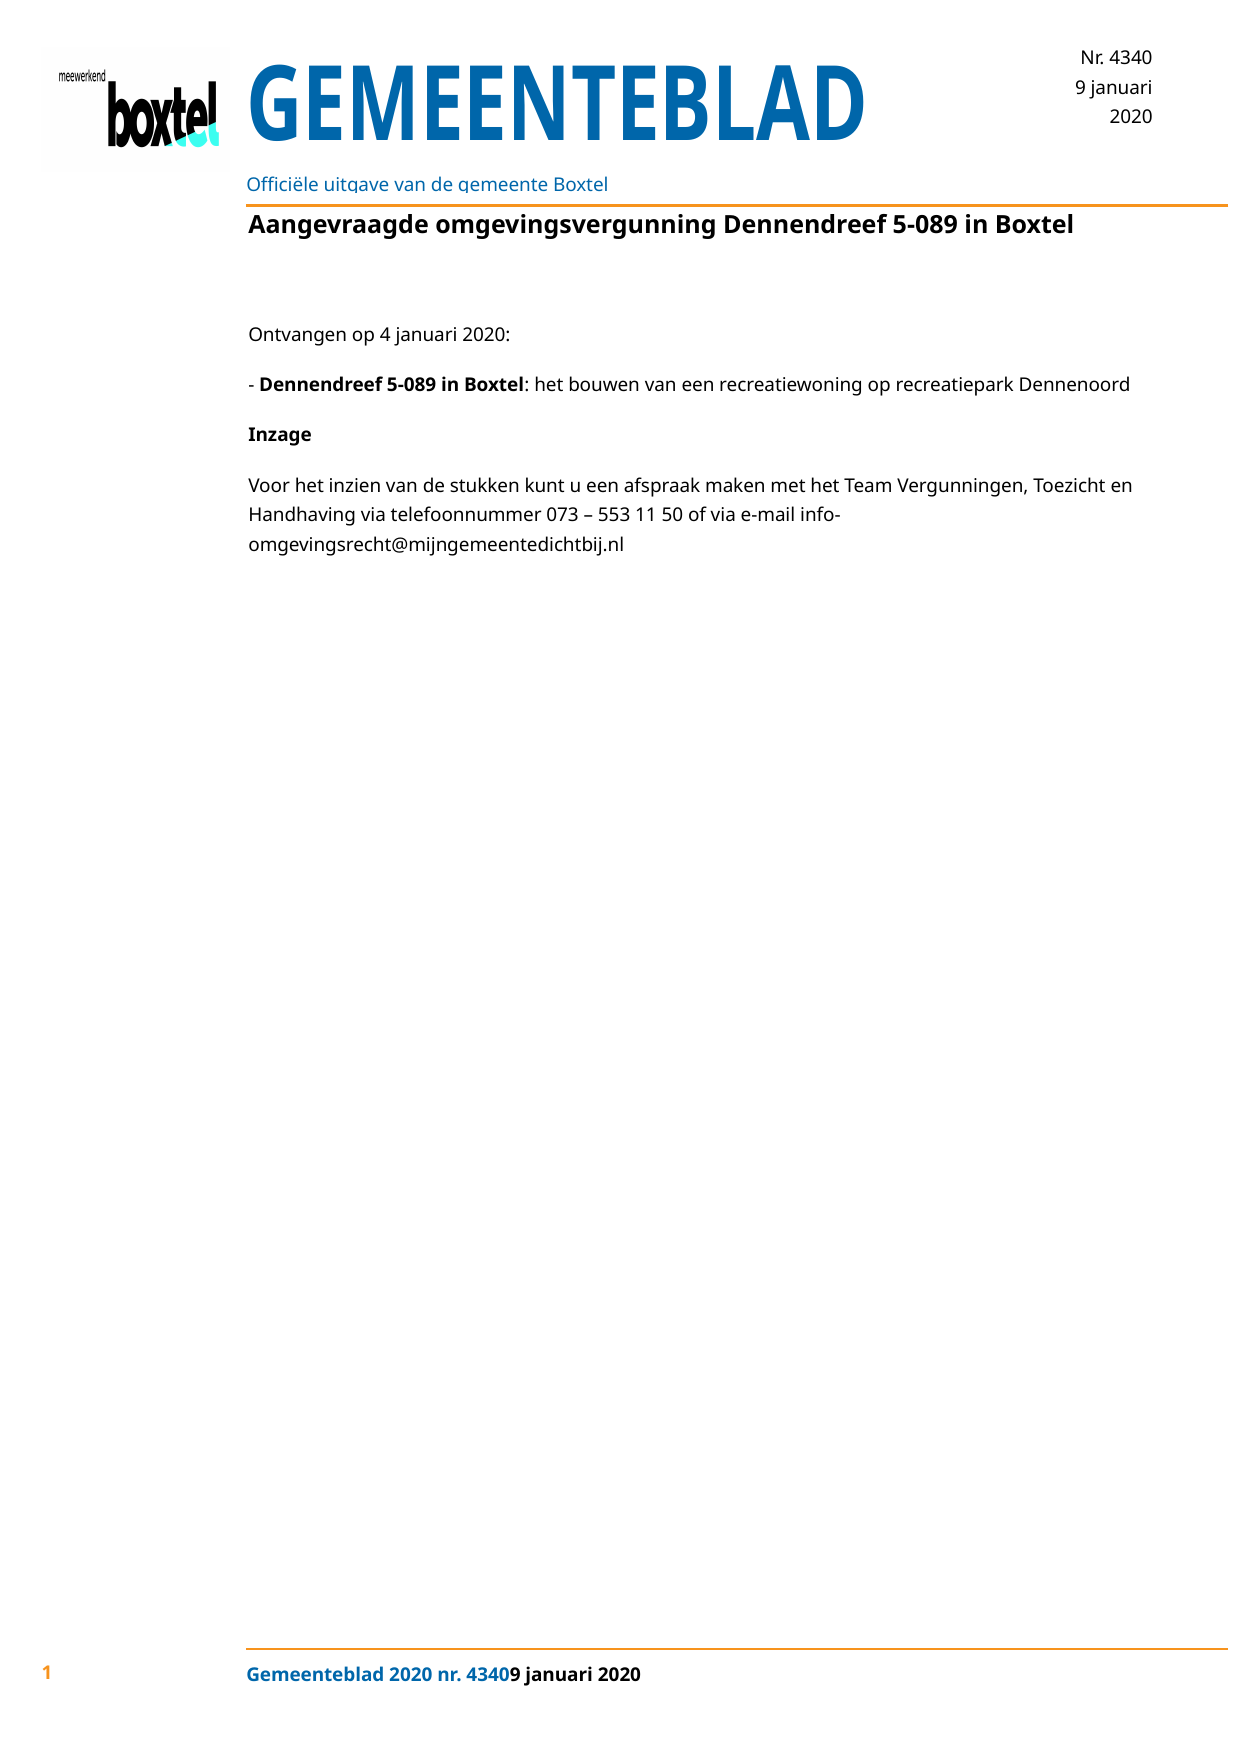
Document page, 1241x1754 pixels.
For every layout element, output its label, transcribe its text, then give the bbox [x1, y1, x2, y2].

text Voor het inzien van de stukken kunt u een afspraak maken met het Team Vergunningen, Toezicht en Handhaving via telefoonnummer 073 – 553 11 50 of via e-mail info-omgevingsrecht@mijngemeentedichtbij.nl [248, 472, 1152, 557]
text - Dennendreef 5-089 in Boxtel: het bouwen van een recreatiewoning op recreatiepark Dennenoord [248, 371, 1152, 397]
text Ontvangen op 4 januari 2020: [248, 321, 1152, 346]
picture [41, 47, 231, 172]
text Inzage [248, 422, 1152, 447]
text Aangevraagde omgevingsvergunning Dennendreef 5-089 in Boxtel [248, 207, 1152, 241]
